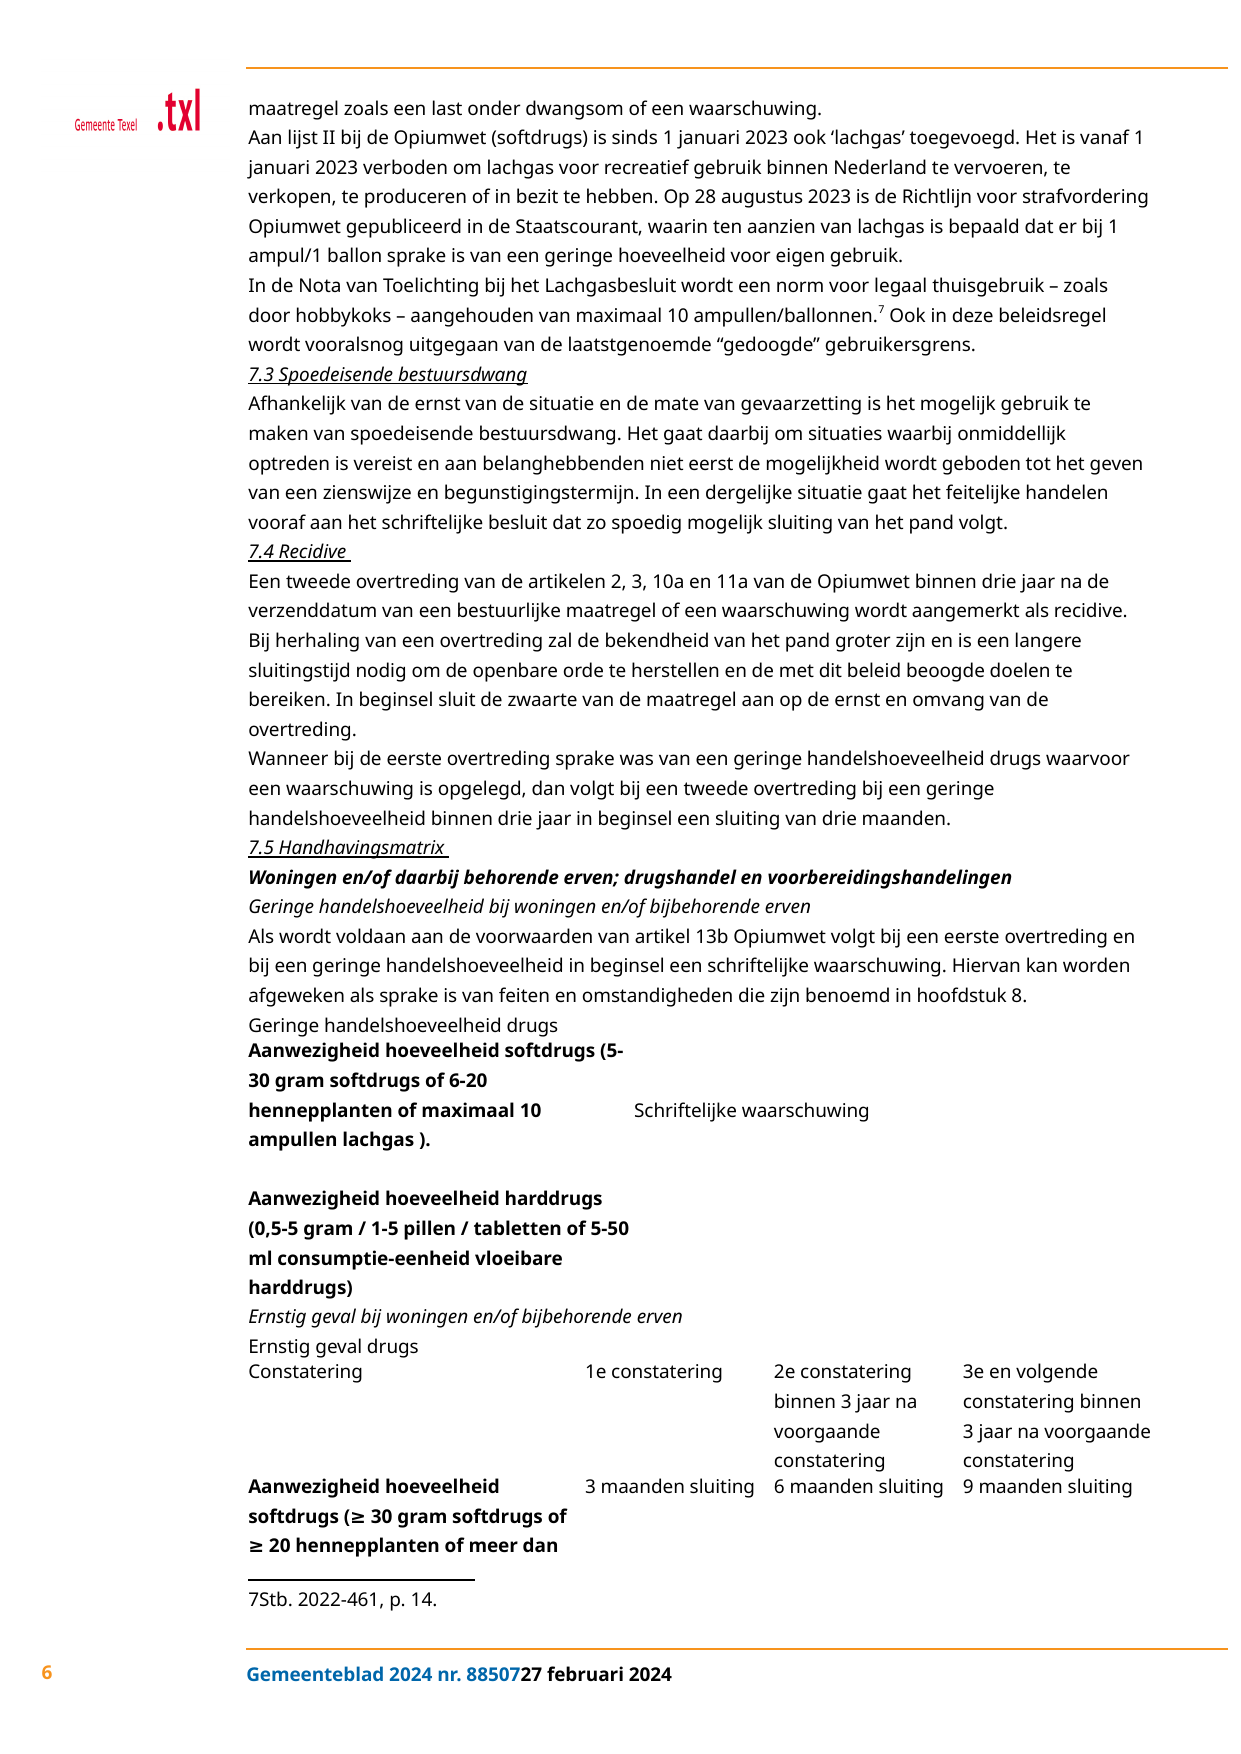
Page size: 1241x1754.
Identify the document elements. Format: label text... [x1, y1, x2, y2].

table_cell Aanwezigheid hoeveelheid softdrugs (≥ 30 gram softdrugs of ≥ 20 hennepplanten of meer dan [248, 1473, 585, 1558]
table_cell 6 maanden sluiting [774, 1473, 963, 1558]
text Geringe handelshoeveelheid bij woningen en/of bijbehorende erven [248, 893, 1152, 919]
table_cell Schriftelijke waarschuwing [634, 1038, 1152, 1300]
text 7.5 Handhavingsmatrix [248, 834, 1152, 860]
table_cell Constatering [248, 1359, 585, 1473]
table_cell 9 maanden sluiting [963, 1473, 1152, 1558]
table_header [963, 1333, 1152, 1359]
text Ernstig geval bij woningen en/of bijbehorende erven [248, 1303, 1152, 1329]
text Een tweede overtreding van de artikelen 2, 3, 10a en 11a van de Opiumwet binnen drie jaar na de verzenddatum van een bestuurlijke maatregel of een waarschuwing wordt aangemerkt als recidive. Bij herhaling van een overtreding zal de bekendheid van het pand groter zijn en is een langere sluitingstijd nodig om de openbare orde te herstellen en de met dit beleid beoogde doelen te bereiken. In beginsel sluit de zwaarte van de maatregel aan op de ernst en omvang van de overtreding. [248, 568, 1152, 742]
table_cell 1e constatering [585, 1359, 774, 1473]
text Aan lijst II bij de Opiumwet (softdrugs) is sinds 1 januari 2023 ook ‘lachgas’ toegevoegd. Het is vanaf 1 januari 2023 verboden om lachgas voor recreatief gebruik binnen Nederland te vervoeren, te verkopen, te produceren of in bezit te hebben. Op 28 augustus 2023 is de Richtlijn voor strafvordering Opiumwet gepubliceerd in de Staatscourant, waarin ten aanzien van lachgas is bepaald dat er bij 1 ampul/1 ballon sprake is van een geringe hoeveelheid voor eigen gebruik. [248, 124, 1152, 268]
text maatregel zoals een last onder dwangsom of een waarschuwing. [248, 95, 1152, 121]
text In de Nota van Toelichting bij het Lachgasbesluit wordt een norm voor legaal thuisgebruik – zoals door hobbykoks – aangehouden van maximaal 10 ampullen/ballonnen. Ook in deze beleidsregel wordt vooralsnog uitgegaan van de laatstgenoemde “gedoogde” gebruikersgrens. [248, 272, 1152, 357]
text Afhankelijk van de ernst van de situatie en de mate van gevaarzetting is het mogelijk gebruik te maken van spoedeisende bestuursdwang. Het gaat daarbij om situaties waarbij onmiddellijk optreden is vereist en aan belanghebbenden niet eerst de mogelijkheid wordt geboden tot het geven van een zienswijze en begunstigingstermijn. In een dergelijke situatie gaat het feitelijke handelen vooraf aan het schriftelijke besluit dat zo spoedig mogelijk sluiting van het pand volgt. [248, 391, 1152, 535]
text Woningen en/of daarbij behorende erven; drugshandel en voorbereidingshandelingen [248, 864, 1152, 890]
table_cell Aanwezigheid hoeveelheid softdrugs (5-30 gram softdrugs of 6-20 hennepplanten of maximaal 10 ampullen lachgas ). Aanwezigheid hoeveelheid harddrugs (0,5-5 gram / 1-5 pillen / tabletten of 5-50 ml consumptie-eenheid vloeibare harddrugs) [248, 1038, 634, 1300]
table_cell 3 maanden sluiting [585, 1473, 774, 1558]
table_header Ernstig geval drugs [248, 1333, 585, 1359]
text Stb. 2022-461, p. 14. [248, 1586, 1152, 1612]
table_cell 3e en volgende constatering binnen 3 jaar na voorgaande constatering [963, 1359, 1152, 1473]
table_header [585, 1333, 774, 1359]
text Als wordt voldaan aan de voorwaarden van artikel 13b Opiumwet volgt bij een eerste overtreding en bij een geringe handelshoeveelheid in beginsel een schriftelijke waarschuwing. Hiervan kan worden afgeweken als sprake is van feiten en omstandigheden die zijn benoemd in hoofdstuk 8. [248, 923, 1152, 1008]
table_cell 2e constatering binnen 3 jaar na voorgaande constatering [774, 1359, 963, 1473]
picture [41, 47, 231, 172]
text 7.3 Spoedeisende bestuursdwang [248, 361, 1152, 387]
text Wanneer bij de eerste overtreding sprake was van een geringe handelshoeveelheid drugs waarvoor een waarschuwing is opgelegd, dan volgt bij een tweede overtreding bij een geringe handelshoeveelheid binnen drie jaar in beginsel een sluiting van drie maanden. [248, 746, 1152, 831]
table_header Geringe handelshoeveelheid drugs [248, 1012, 1152, 1038]
text 7.4 Recidive [248, 538, 1152, 564]
table_header [774, 1333, 963, 1359]
